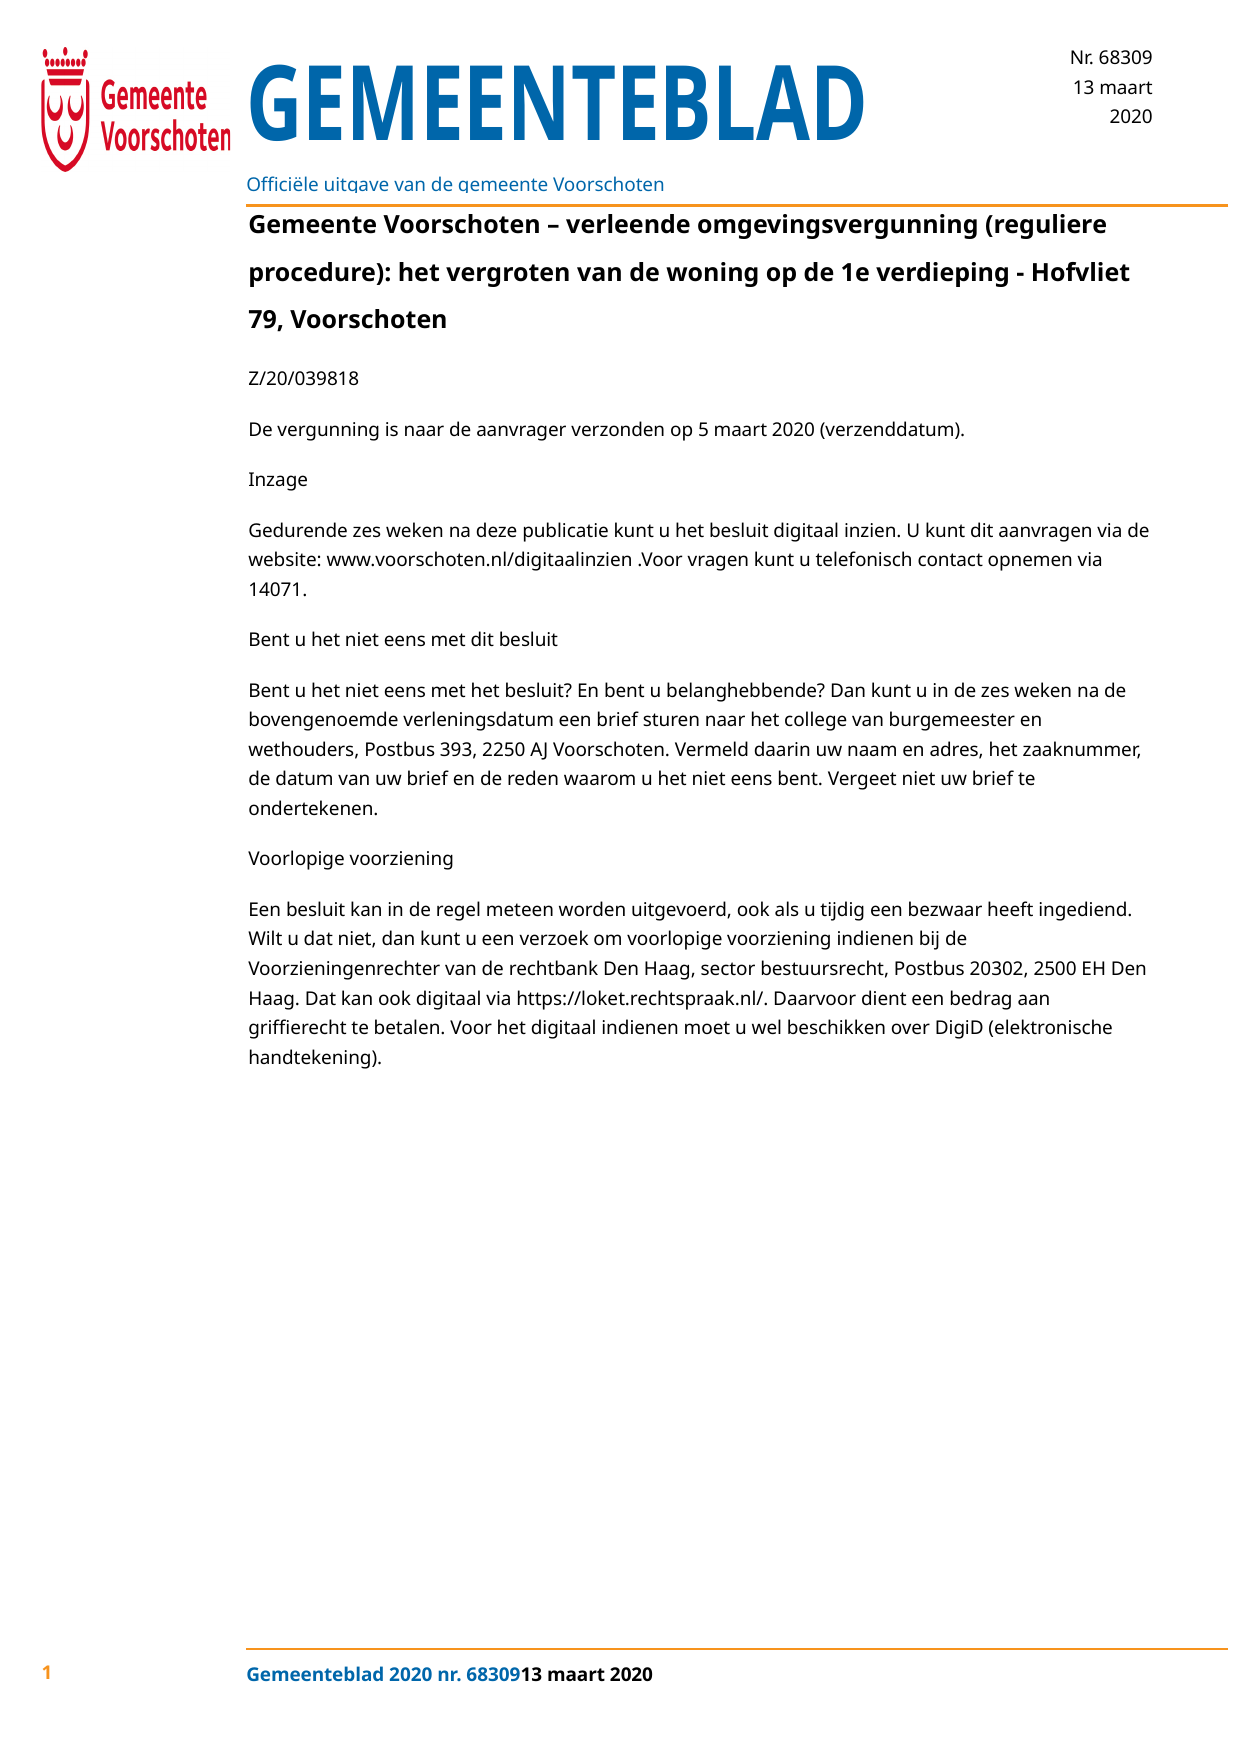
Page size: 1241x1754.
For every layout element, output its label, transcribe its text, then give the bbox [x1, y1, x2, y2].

text Gemeente Voorschoten – verleende omgevingsvergunning (reguliere procedure): het vergroten van de woning op de 1e verdieping - Hofvliet 79, Voorschoten [248, 207, 1152, 336]
text Gedurende zes weken na deze publicatie kunt u het besluit digitaal inzien. U kunt dit aanvragen via de website: www.voorschoten.nl/digitaalinzien .Voor vragen kunt u telefonisch contact opnemen via 14071. [248, 517, 1152, 602]
text Voorlopige voorziening [248, 846, 1152, 871]
text Z/20/039818 [248, 366, 1152, 391]
text De vergunning is naar de aanvrager verzonden op 5 maart 2020 (verzenddatum). [248, 416, 1152, 442]
text Bent u het niet eens met het besluit? En bent u belanghebbende? Dan kunt u in de zes weken na de bovengenoemde verleningsdatum een brief sturen naar het college van burgemeester en wethouders, Postbus 393, 2250 AJ Voorschoten. Vermeld daarin uw naam en adres, het zaaknummer, de datum van uw brief en de reden waarom u het niet eens bent. Vergeet niet uw brief te ondertekenen. [248, 677, 1152, 821]
text Inzage [248, 466, 1152, 492]
text Een besluit kan in de regel meteen worden uitgevoerd, ook als u tijdig een bezwaar heeft ingediend. Wilt u dat niet, dan kunt u een verzoek om voorlopige voorziening indienen bij de Voorzieningenrechter van de rechtbank Den Haag, sector bestuursrecht, Postbus 20302, 2500 EH Den Haag. Dat kan ook digitaal via https://loket.rechtspraak.nl/. Daarvoor dient een bedrag aan griffierecht te betalen. Voor het digitaal indienen moet u wel beschikken over DigiD (elektronische handtekening). [248, 896, 1152, 1069]
picture [41, 47, 231, 172]
text Bent u het niet eens met dit besluit [248, 626, 1152, 652]
